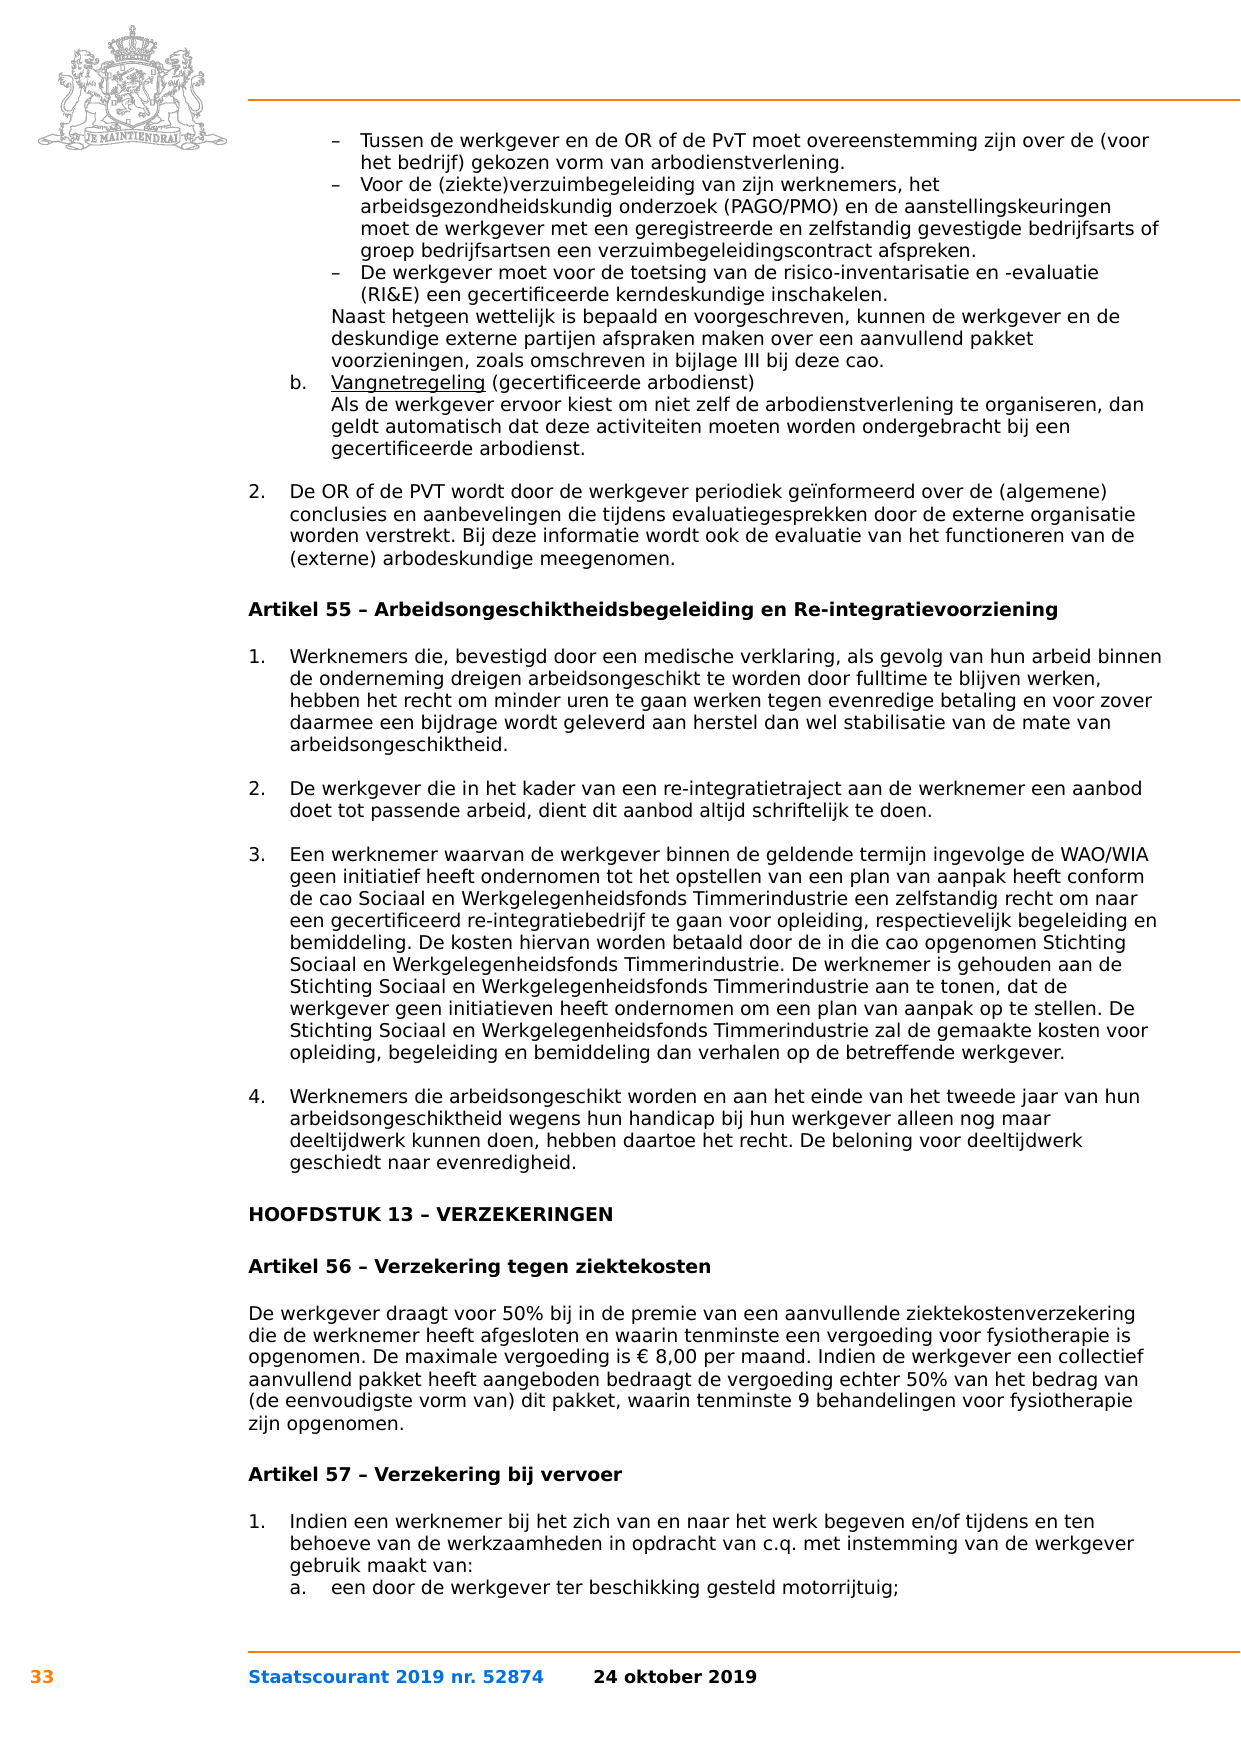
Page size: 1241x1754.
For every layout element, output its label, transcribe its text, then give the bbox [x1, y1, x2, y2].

text 2. De werkgever die in het kader van een re-integratietraject aan de werknemer een aanbod doet tot passende arbeid, dient dit aanbod altijd schriftelijk te doen. [248, 778, 1163, 822]
subtitle Artikel 57 – Verzekering bij vervoer [248, 1464, 1163, 1486]
text b. Vangnetregeling (gecertificeerde arbodienst) [289, 372, 1163, 394]
text a. een door de werkgever ter beschikking gesteld motorrijtuig; [289, 1577, 1163, 1599]
text Als de werkgever ervoor kiest om niet zelf de arbodienstverlening te organiseren, dan geldt automatisch dat deze activiteiten moeten worden ondergebracht bij een gecertificeerde arbodienst. [331, 394, 1163, 459]
subtitle Artikel 55 – Arbeidsongeschiktheidsbegeleiding en Re-integratievoorziening [248, 599, 1163, 621]
picture [38, 25, 227, 150]
subtitle HOOFDSTUK 13 – VERZEKERINGEN [248, 1203, 1163, 1226]
text – Tussen de werkgever en de OR of de PvT moet overeenstemming zijn over de (voor het bedrijf) gekozen vorm van arbodienstverlening. [331, 130, 1163, 174]
text – De werkgever moet voor de toetsing van de risico-inventarisatie en -evaluatie (RI&E) een gecertificeerde kerndeskundige inschakelen. [331, 262, 1163, 306]
text Naast hetgeen wettelijk is bepaald en voorgeschreven, kunnen de werkgever en de deskundige externe partijen afspraken maken over een aanvullend pakket voorzieningen, zoals omschreven in bijlage III bij deze cao. [331, 306, 1163, 372]
text 3. Een werknemer waarvan de werkgever binnen de geldende termijn ingevolge de WAO/WIA geen initiatief heeft ondernomen tot het opstellen van een plan van aanpak heeft conform de cao Sociaal en Werkgelegenheidsfonds Timmerindustrie een zelfstandig recht om naar een gecertificeerd re-integratiebedrijf te gaan voor opleiding, respectievelijk begeleiding en bemiddeling. De kosten hiervan worden betaald door de in die cao opgenomen Stichting Sociaal en Werkgelegenheidsfonds Timmerindustrie. De werknemer is gehouden aan de Stichting Sociaal en Werkgelegenheidsfonds Timmerindustrie aan te tonen, dat de werkgever geen initiatieven heeft ondernomen om een plan van aanpak op te stellen. De Stichting Sociaal en Werkgelegenheidsfonds Timmerindustrie zal de gemaakte kosten voor opleiding, begeleiding en bemiddeling dan verhalen op de betreffende werkgever. [248, 844, 1163, 1064]
text De werkgever draagt voor 50% bij in de premie van een aanvullende ziektekostenverzekering die de werknemer heeft afgesloten en waarin tenminste een vergoeding voor fysiotherapie is opgenomen. De maximale vergoeding is € 8,00 per maand. Indien de werkgever een collectief aanvullend pakket heeft aangeboden bedraagt de vergoeding echter 50% van het bedrag van (de eenvoudigste vorm van) dit pakket, waarin tenminste 9 behandelingen voor fysiotherapie zijn opgenomen. [248, 1302, 1163, 1434]
text 1. Indien een werknemer bij het zich van en naar het werk begeven en/of tijdens en ten behoeve van de werkzaamheden in opdracht van c.q. met instemming van de werkgever gebruik maakt van: [248, 1511, 1163, 1577]
text 1. Werknemers die, bevestigd door een medische verklaring, als gevolg van hun arbeid binnen de onderneming dreigen arbeidsongeschikt te worden door fulltime te blijven werken, hebben het recht om minder uren te gaan werken tegen evenredige betaling en voor zover daarmee een bijdrage wordt geleverd aan herstel dan wel stabilisatie van de mate van arbeidsongeschiktheid. [248, 646, 1163, 756]
text – Voor de (ziekte)verzuimbegeleiding van zijn werknemers, het arbeidsgezondheidskundig onderzoek (PAGO/PMO) en de aanstellingskeuringen moet de werkgever met een geregistreerde en zelfstandig gevestigde bedrijfsarts of groep bedrijfsartsen een verzuimbegeleidingscontract afspreken. [331, 174, 1163, 262]
subtitle Artikel 56 – Verzekering tegen ziektekosten [248, 1256, 1163, 1277]
text 4. Werknemers die arbeidsongeschikt worden en aan het einde van het tweede jaar van hun arbeidsongeschiktheid wegens hun handicap bij hun werkgever alleen nog maar deeltijdwerk kunnen doen, hebben daartoe het recht. De beloning voor deeltijdwerk geschiedt naar evenredigheid. [248, 1086, 1163, 1173]
text 2. De OR of de PVT wordt door de werkgever periodiek geïnformeerd over de (algemene) conclusies en aanbevelingen die tijdens evaluatiegesprekken door de externe organisatie worden verstrekt. Bij deze informatie wordt ook de evaluatie van het functioneren van de (externe) arbodeskundige meegenomen. [248, 481, 1163, 569]
